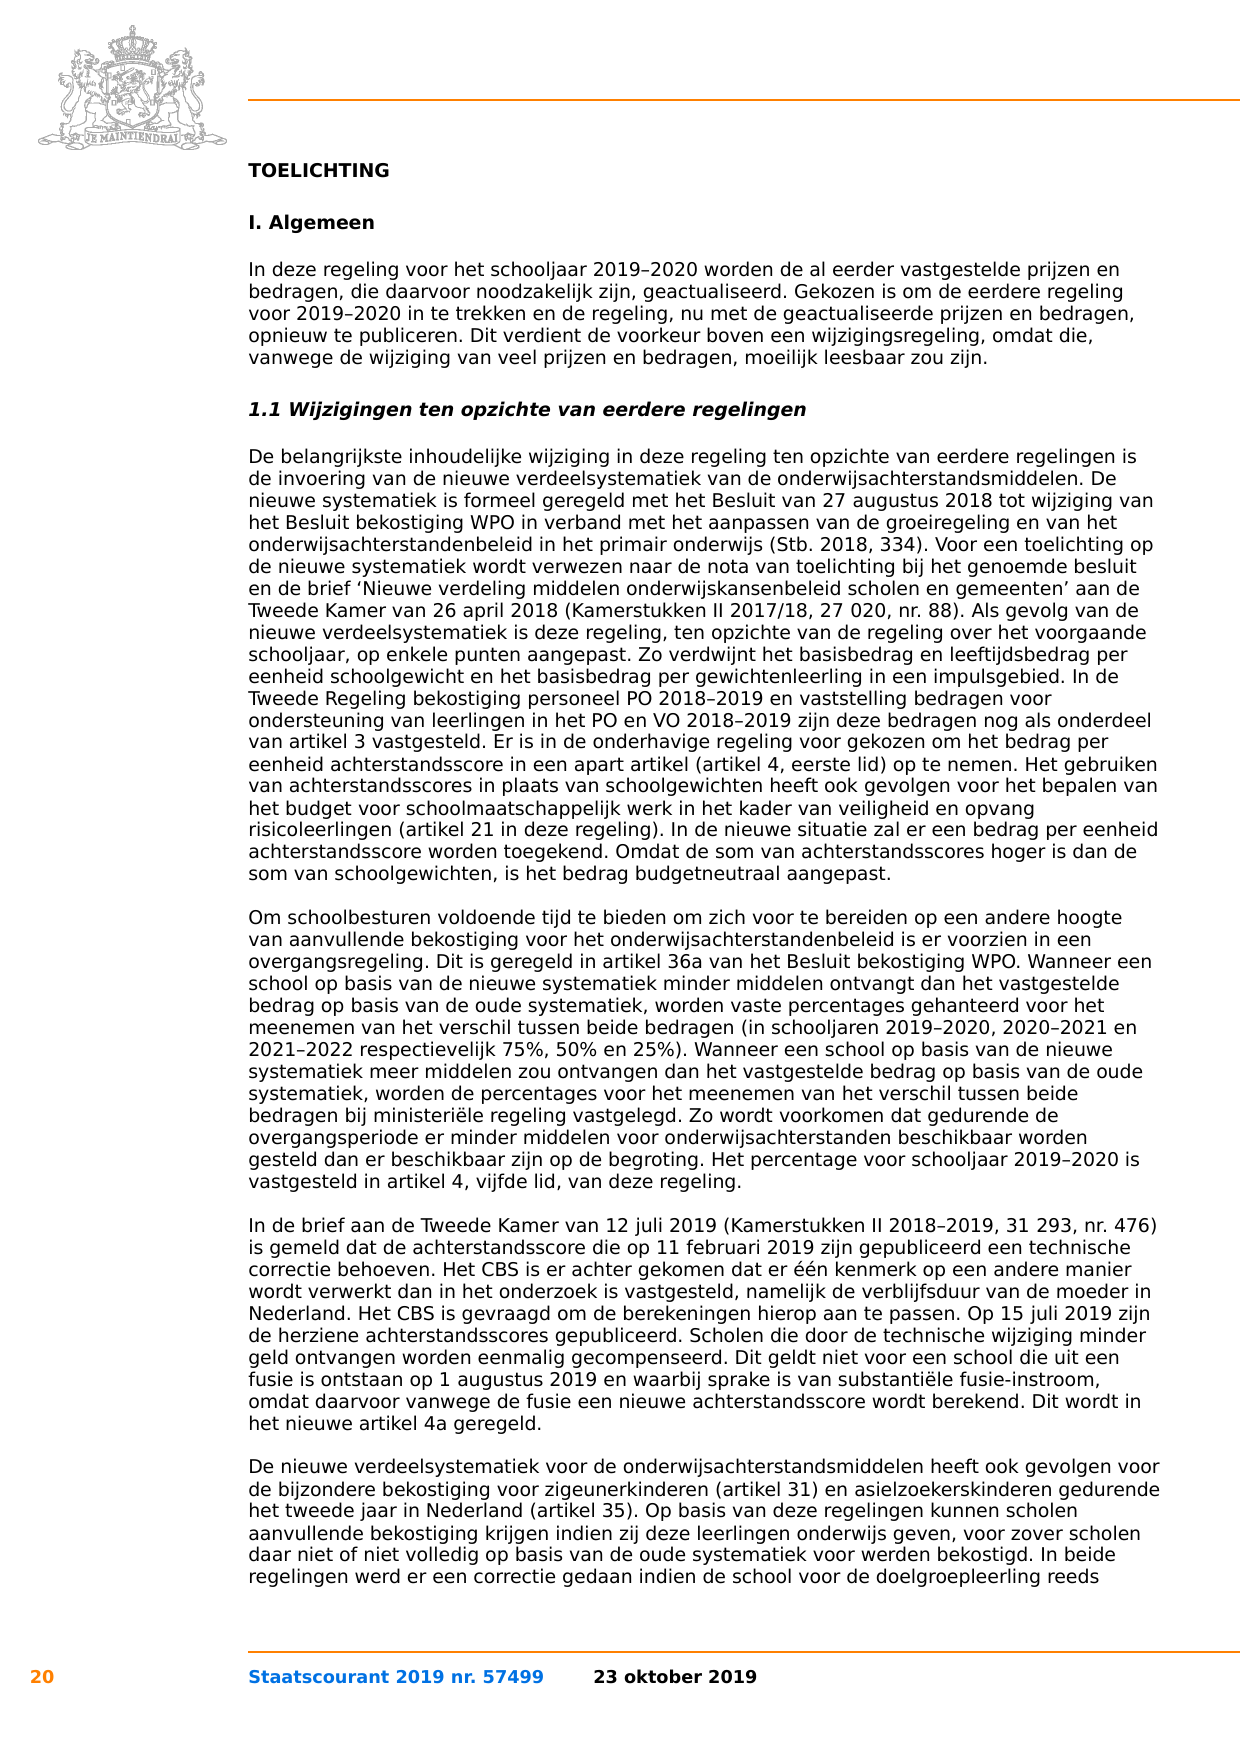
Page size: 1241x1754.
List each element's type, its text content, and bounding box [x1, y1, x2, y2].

text De nieuwe verdeelsystematiek voor de onderwijsachterstandsmiddelen heeft ook gevolgen voor de bijzondere bekostiging voor zigeunerkinderen (artikel 31) en asielzoekerskinderen gedurende het tweede jaar in Nederland (artikel 35). Op basis van deze regelingen kunnen scholen aanvullende bekostiging krijgen indien zij deze leerlingen onderwijs geven, voor zover scholen daar niet of niet volledig op basis van de oude systematiek voor werden bekostigd. In beide regelingen werd er een correctie gedaan indien de school voor de doelgroepleerling reeds [248, 1456, 1163, 1588]
text In deze regeling voor het schooljaar 2019–2020 worden de al eerder vastgestelde prijzen en bedragen, die daarvoor noodzakelijk zijn, geactualiseerd. Gekozen is om de eerdere regeling voor 2019–2020 in te trekken en de regeling, nu met de geactualiseerde prijzen en bedragen, opnieuw te publiceren. Dit verdient de voorkeur boven een wijzigingsregeling, omdat die, vanwege de wijziging van veel prijzen en bedragen, moeilijk leesbaar zou zijn. [248, 259, 1163, 369]
subtitle I. Algemeen [248, 212, 1163, 234]
text De belangrijkste inhoudelijke wijziging in deze regeling ten opzichte van eerdere regelingen is de invoering van de nieuwe verdeelsystematiek van de onderwijsachterstandsmiddelen. De nieuwe systematiek is formeel geregeld met het Besluit van 27 augustus 2018 tot wijziging van het Besluit bekostiging WPO in verband met het aanpassen van de groeiregeling en van het onderwijsachterstandenbeleid in het primair onderwijs (Stb. 2018, 334). Voor een toelichting op de nieuwe systematiek wordt verwezen naar de nota van toelichting bij het genoemde besluit en de brief ‘Nieuwe verdeling middelen onderwijskansenbeleid scholen en gemeenten’ aan de Tweede Kamer van 26 april 2018 (Kamerstukken II 2017/18, 27 020, nr. 88). Als gevolg van de nieuwe verdeelsystematiek is deze regeling, ten opzichte van de regeling over het voorgaande schooljaar, op enkele punten aangepast. Zo verdwijnt het basisbedrag en leeftijdsbedrag per eenheid schoolgewicht en het basisbedrag per gewichtenleerling in een impulsgebied. In de Tweede Regeling bekostiging personeel PO 2018–2019 en vaststelling bedragen voor ondersteuning van leerlingen in het PO en VO 2018–2019 zijn deze bedragen nog als onderdeel van artikel 3 vastgesteld. Er is in de onderhavige regeling voor gekozen om het bedrag per eenheid achterstandsscore in een apart artikel (artikel 4, eerste lid) op te nemen. Het gebruiken van achterstandsscores in plaats van schoolgewichten heeft ook gevolgen voor het bepalen van het budget voor schoolmaatschappelijk werk in het kader van veiligheid en opvang risicoleerlingen (artikel 21 in deze regeling). In de nieuwe situatie zal er een bedrag per eenheid achterstandsscore worden toegekend. Omdat de som van achterstandsscores hoger is dan de som van schoolgewichten, is het bedrag budgetneutraal aangepast. [248, 446, 1163, 885]
text Om schoolbesturen voldoende tijd te bieden om zich voor te bereiden op een andere hoogte van aanvullende bekostiging voor het onderwijsachterstandenbeleid is er voorzien in een overgangsregeling. Dit is geregeld in artikel 36a van het Besluit bekostiging WPO. Wanneer een school op basis van de nieuwe systematiek minder middelen ontvangt dan het vastgestelde bedrag op basis van de oude systematiek, worden vaste percentages gehanteerd voor het meenemen van het verschil tussen beide bedragen (in schooljaren 2019–2020, 2020–2021 en 2021–2022 respectievelijk 75%, 50% en 25%). Wanneer een school op basis van de nieuwe systematiek meer middelen zou ontvangen dan het vastgestelde bedrag op basis van de oude systematiek, worden de percentages voor het meenemen van het verschil tussen beide bedragen bij ministeriële regeling vastgelegd. Zo wordt voorkomen dat gedurende de overgangsperiode er minder middelen voor onderwijsachterstanden beschikbaar worden gesteld dan er beschikbaar zijn op de begroting. Het percentage voor schooljaar 2019–2020 is vastgesteld in artikel 4, vijfde lid, van deze regeling. [248, 907, 1163, 1193]
subtitle TOELICHTING [248, 160, 1163, 182]
text In de brief aan de Tweede Kamer van 12 juli 2019 (Kamerstukken II 2018–2019, 31 293, nr. 476) is gemeld dat de achterstandsscore die op 11 februari 2019 zijn gepubliceerd een technische correctie behoeven. Het CBS is er achter gekomen dat er één kenmerk op een andere manier wordt verwerkt dan in het onderzoek is vastgesteld, namelijk de verblijfsduur van de moeder in Nederland. Het CBS is gevraagd om de berekeningen hierop aan te passen. Op 15 juli 2019 zijn de herziene achterstandsscores gepubliceerd. Scholen die door de technische wijziging minder geld ontvangen worden eenmalig gecompenseerd. Dit geldt niet voor een school die uit een fusie is ontstaan op 1 augustus 2019 en waarbij sprake is van substantiële fusie-instroom, omdat daarvoor vanwege de fusie een nieuwe achterstandsscore wordt berekend. Dit wordt in het nieuwe artikel 4a geregeld. [248, 1215, 1163, 1434]
subtitle 1.1 Wijzigingen ten opzichte van eerdere regelingen [248, 399, 1163, 421]
picture [38, 25, 227, 150]
